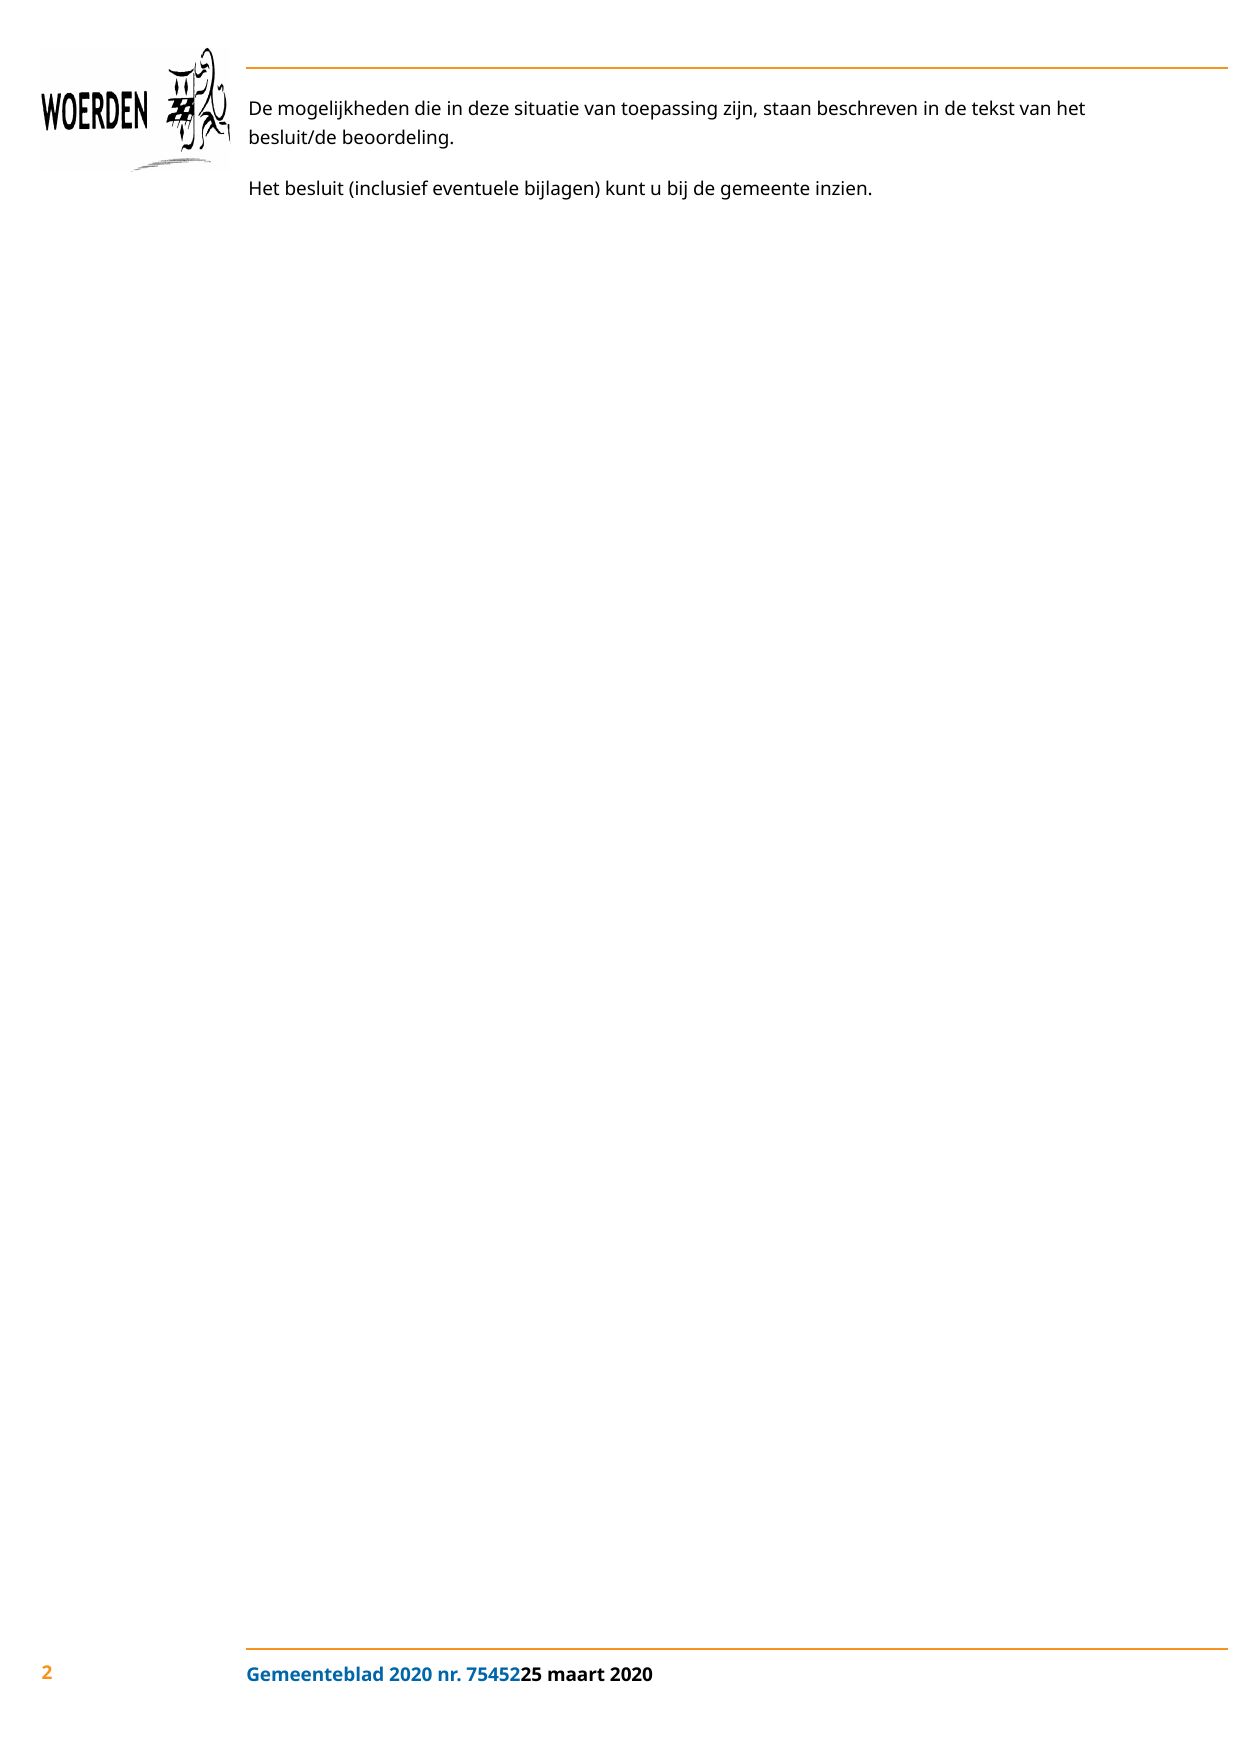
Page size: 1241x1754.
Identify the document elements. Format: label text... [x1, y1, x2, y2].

text Het besluit (inclusief eventuele bijlagen) kunt u bij de gemeente inzien. [248, 175, 1152, 201]
text De mogelijkheden die in deze situatie van toepassing zijn, staan beschreven in de tekst van het besluit/de beoordeling. [248, 95, 1152, 150]
picture [41, 47, 231, 172]
